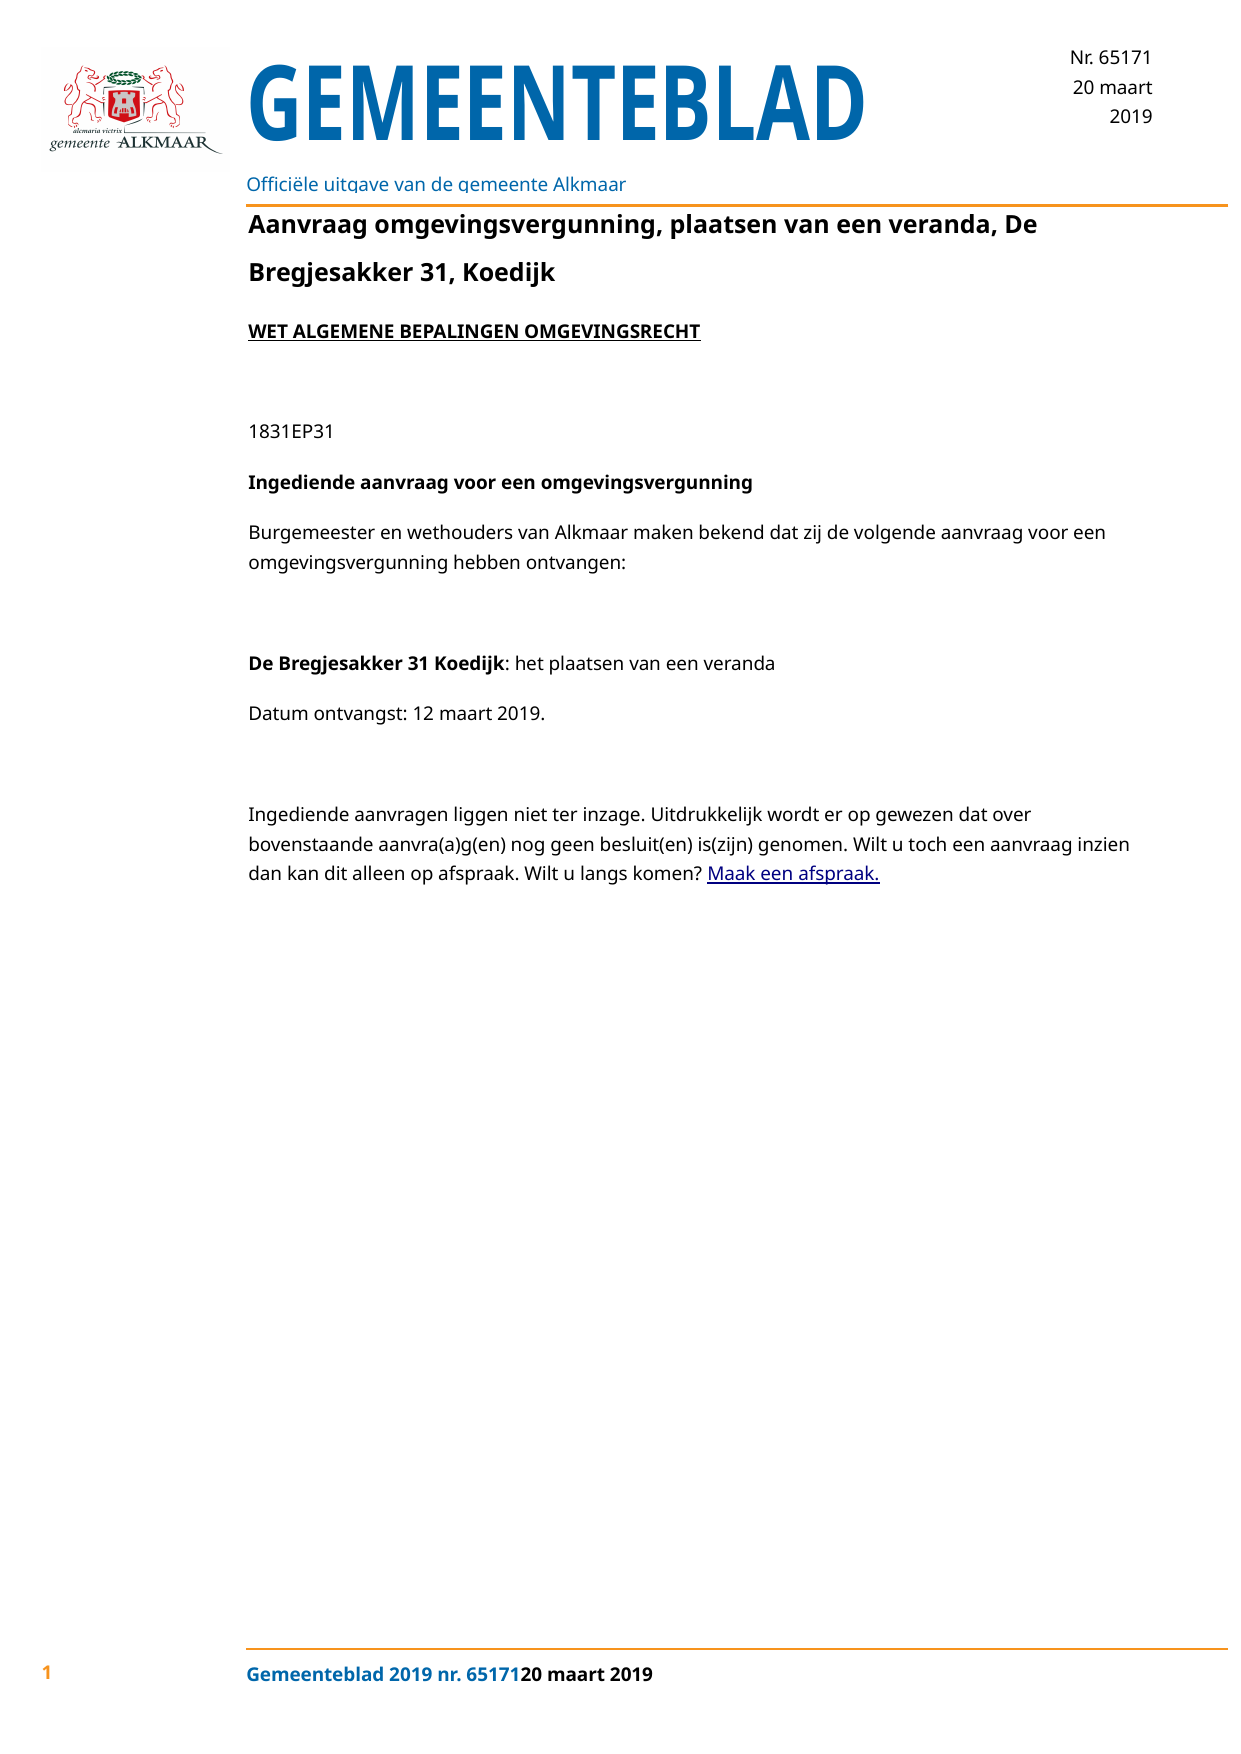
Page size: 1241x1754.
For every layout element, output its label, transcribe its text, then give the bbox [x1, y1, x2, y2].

text Aanvraag omgevingsvergunning, plaatsen van een veranda, De Bregjesakker 31, Koedijk [248, 207, 1152, 288]
text Datum ontvangst: 12 maart 2019. [248, 700, 1152, 726]
text De Bregjesakker 31 Koedijk: het plaatsen van een veranda [248, 650, 1152, 676]
text Burgemeester en wethouders van Alkmaar maken bekend dat zij de volgende aanvraag voor een omgevingsvergunning hebben ontvangen: [248, 519, 1152, 575]
text 1831EP31 [248, 419, 1152, 444]
text Ingediende aanvraag voor een omgevingsvergunning [248, 469, 1152, 495]
text Ingediende aanvragen liggen niet ter inzage. Uitdrukkelijk wordt er op gewezen dat over bovenstaande aanvra(a)g(en) nog geen besluit(en) is(zijn) genomen. Wilt u toch een aanvraag inzien dan kan dit alleen op afspraak. Wilt u langs komen? Maak een afspraak. [248, 801, 1152, 886]
text WET ALGEMENE BEPALINGEN OMGEVINGSRECHT [248, 318, 1152, 344]
picture [41, 47, 231, 172]
